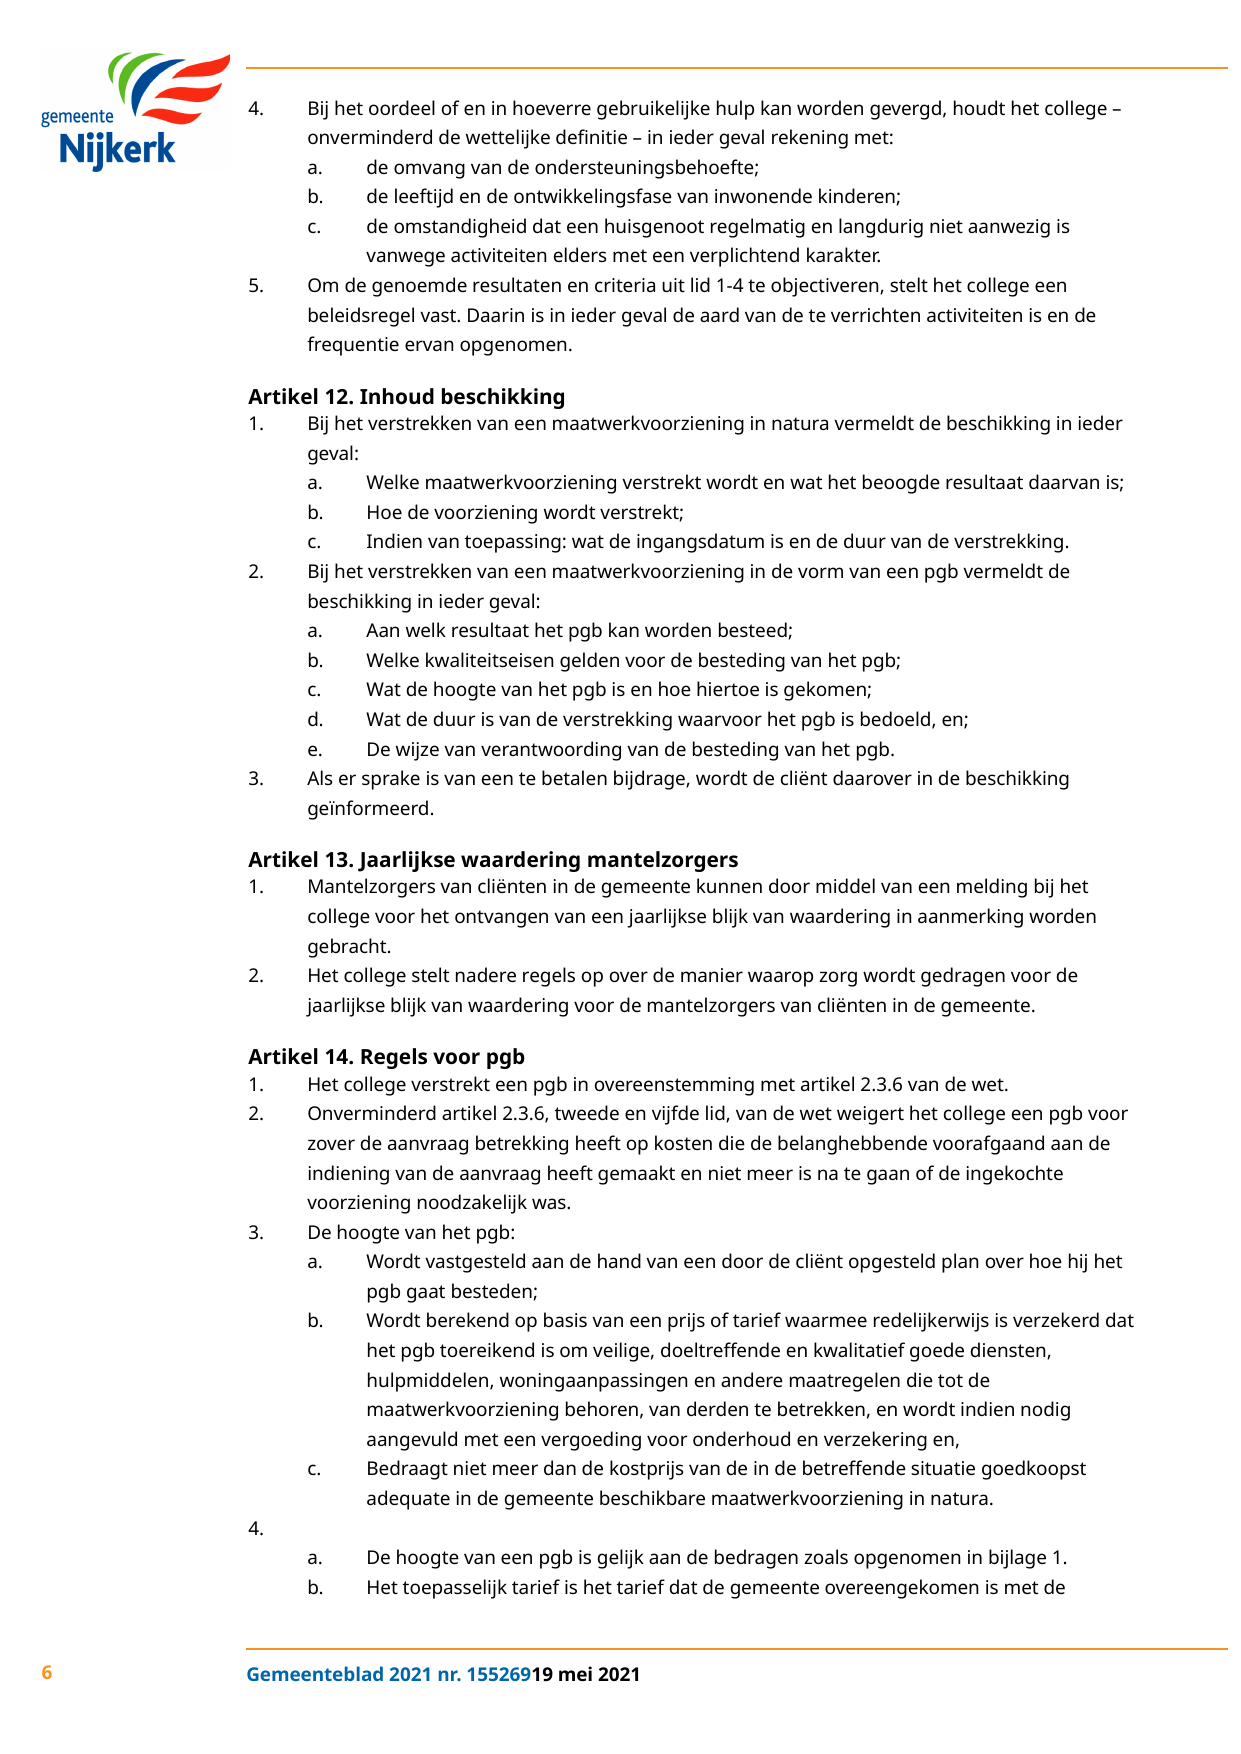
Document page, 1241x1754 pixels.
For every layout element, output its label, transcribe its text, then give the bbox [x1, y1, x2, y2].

list De wijze van verantwoording van de besteding van het pgb. [307, 736, 1152, 761]
text Artikel 13. Jaarlijkse waardering mantelzorgers [248, 845, 1152, 874]
list Wordt vastgesteld aan de hand van een door de cliënt opgesteld plan over hoe hij het pgb gaat besteden; [307, 1248, 1152, 1304]
list Bij het verstrekken van een maatwerkvoorziening in de vorm van een pgb vermeldt de beschikking in ieder geval: [248, 558, 1152, 613]
list Het toepasselijk tarief is het tarief dat de gemeente overeengekomen is met de [307, 1574, 1152, 1599]
list Aan welk resultaat het pgb kan worden besteed; [307, 617, 1152, 643]
list de omvang van de ondersteuningsbehoefte; [307, 154, 1152, 180]
list Bij het verstrekken van een maatwerkvoorziening in natura vermeldt de beschikking in ieder geval: [248, 410, 1152, 466]
list Als er sprake is van een te betalen bijdrage, wordt de cliënt daarover in de beschikking geïnformeerd. [248, 765, 1152, 821]
picture [41, 47, 231, 172]
list Mantelzorgers van cliënten in de gemeente kunnen door middel van een melding bij het college voor het ontvangen van een jaarlijkse blijk van waardering in aanmerking worden gebracht. [248, 874, 1152, 959]
list De hoogte van het pgb: [248, 1219, 1152, 1244]
list Wordt berekend op basis van een prijs of tarief waarmee redelijkerwijs is verzekerd dat het pgb toereikend is om veilige, doeltreffende en kwalitatief goede diensten, hulpmiddelen, woningaanpassingen en andere maatregelen die tot de maatwerkvoorziening behoren, van derden te betrekken, en wordt indien nodig aangevuld met een vergoeding voor onderhoud en verzekering en, [307, 1308, 1152, 1452]
text Artikel 12. Inhoud beschikking [248, 382, 1152, 410]
list Het college verstrekt een pgb in overeenstemming met artikel 2.3.6 van de wet. [248, 1071, 1152, 1097]
list de leeftijd en de ontwikkelingsfase van inwonende kinderen; [307, 183, 1152, 209]
list Welke maatwerkvoorziening verstrekt wordt en wat het beoogde resultaat daarvan is; [307, 469, 1152, 495]
list Hoe de voorziening wordt verstrekt; [307, 499, 1152, 525]
list Bedraagt niet meer dan de kostprijs van de in de betreffende situatie goedkoopst adequate in de gemeente beschikbare maatwerkvoorziening in natura. [307, 1456, 1152, 1511]
text Artikel 14. Regels voor pgb [248, 1042, 1152, 1071]
list De hoogte van een pgb is gelijk aan de bedragen zoals opgenomen in bijlage 1. [307, 1544, 1152, 1570]
list Wat de duur is van de verstrekking waarvoor het pgb is bedoeld, en; [307, 706, 1152, 732]
list Wat de hoogte van het pgb is en hoe hiertoe is gekomen; [307, 677, 1152, 702]
list Het college stelt nadere regels op over de manier waarop zorg wordt gedragen voor de jaarlijkse blijk van waardering voor de mantelzorgers van cliënten in de gemeente. [248, 962, 1152, 1018]
list de omstandigheid dat een huisgenoot regelmatig en langdurig niet aanwezig is vanwege activiteiten elders met een verplichtend karakter. [307, 213, 1152, 268]
list Onverminderd artikel 2.3.6, tweede en vijfde lid, van de wet weigert het college een pgb voor zover de aanvraag betrekking heeft op kosten die de belanghebbende voorafgaand aan de indiening van de aanvraag heeft gemaakt en niet meer is na te gaan of de ingekochte voorziening noodzakelijk was. [248, 1101, 1152, 1215]
list Bij het oordeel of en in hoeverre gebruikelijke hulp kan worden gevergd, houdt het college – onverminderd de wettelijke definitie – in ieder geval rekening met: [248, 95, 1152, 150]
list Welke kwaliteitseisen gelden voor de besteding van het pgb; [307, 647, 1152, 673]
list Indien van toepassing: wat de ingangsdatum is en de duur van de verstrekking. [307, 529, 1152, 554]
list Om de genoemde resultaten en criteria uit lid 1-4 te objectiveren, stelt het college een beleidsregel vast. Daarin is in ieder geval de aard van de te verrichten activiteiten is en de frequentie ervan opgenomen. [248, 272, 1152, 357]
